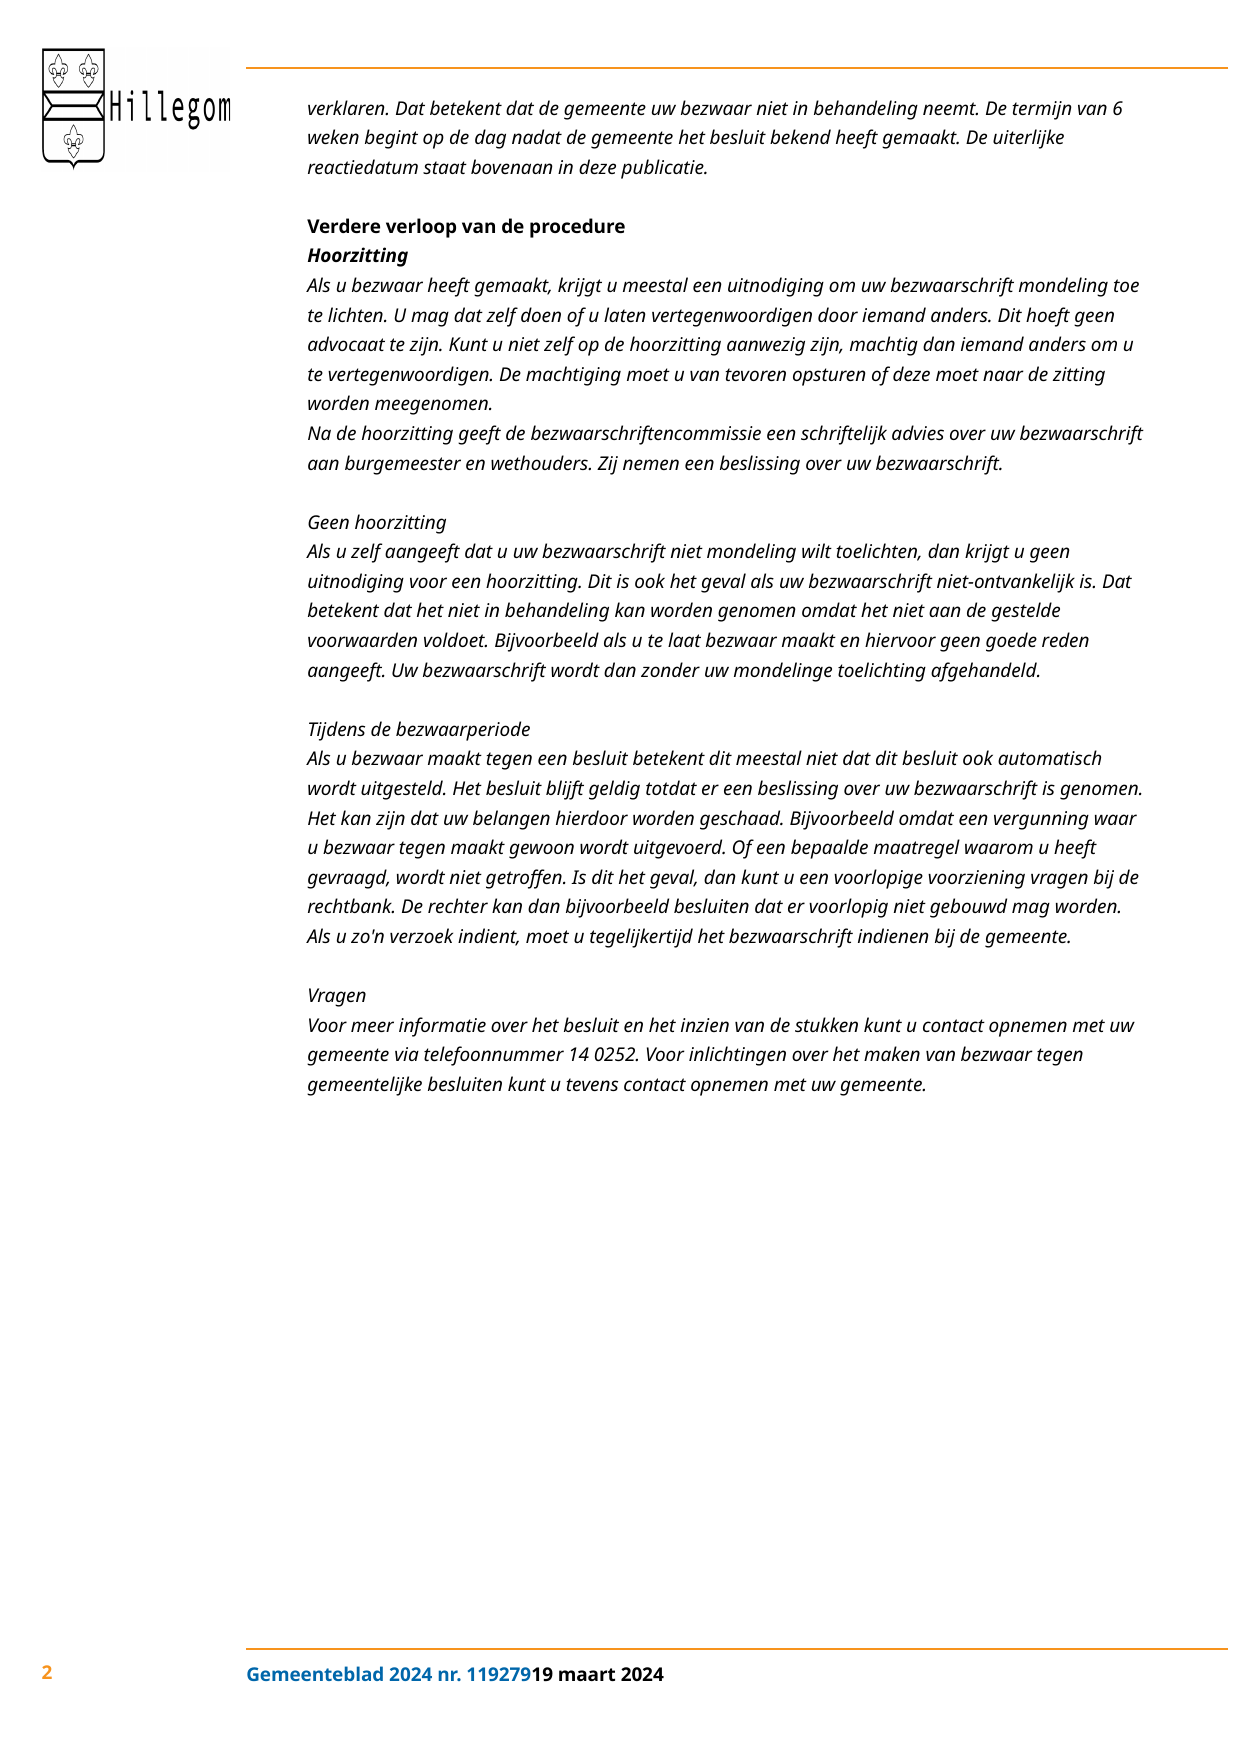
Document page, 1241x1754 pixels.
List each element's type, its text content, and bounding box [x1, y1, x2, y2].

list Hoorzitting [248, 243, 1152, 268]
list Na de hoorzitting geeft de bezwaarschriftencommissie een schriftelijk advies over uw bezwaarschrift aan burgemeester en wethouders. Zij nemen een beslissing over uw bezwaarschrift. [248, 420, 1152, 476]
list Vragen [248, 982, 1152, 1008]
picture [41, 47, 231, 172]
list Als u zelf aangeeft dat u uw bezwaarschrift niet mondeling wilt toelichten, dan krijgt u geen uitnodiging voor een hoorzitting. Dit is ook het geval als uw bezwaarschrift niet-ontvankelijk is. Dat betekent dat het niet in behandeling kan worden genomen omdat het niet aan de gestelde voorwaarden voldoet. Bijvoorbeeld als u te laat bezwaar maakt en hiervoor geen goede reden aangeeft. Uw bezwaarschrift wordt dan zonder uw mondelinge toelichting afgehandeld. [248, 538, 1152, 683]
list Als u bezwaar heeft gemaakt, krijgt u meestal een uitnodiging om uw bezwaarschrift mondeling toe te lichten. U mag dat zelf doen of u laten vertegenwoordigen door iemand anders. Dit hoeft geen advocaat te zijn. Kunt u niet zelf op de hoorzitting aanwezig zijn, machtig dan iemand anders om u te vertegenwoordigen. De machtiging moet u van tevoren opsturen of deze moet naar de zitting worden meegenomen. [248, 272, 1152, 416]
list Tijdens de bezwaarperiode [248, 716, 1152, 742]
list Verdere verloop van de procedure [248, 213, 1152, 239]
list verklaren. Dat betekent dat de gemeente uw bezwaar niet in behandeling neemt. De termijn van 6 weken begint op de dag nadat de gemeente het besluit bekend heeft gemaakt. De uiterlijke reactiedatum staat bovenaan in deze publicatie. [248, 95, 1152, 180]
list Geen hoorzitting [248, 509, 1152, 535]
list Als u bezwaar maakt tegen een besluit betekent dit meestal niet dat dit besluit ook automatisch wordt uitgesteld. Het besluit blijft geldig totdat er een beslissing over uw bezwaarschrift is genomen. Het kan zijn dat uw belangen hierdoor worden geschaad. Bijvoorbeeld omdat een vergunning waar u bezwaar tegen maakt gewoon wordt uitgevoerd. Of een bepaalde maatregel waarom u heeft gevraagd, wordt niet getroffen. Is dit het geval, dan kunt u een voorlopige voorziening vragen bij de rechtbank. De rechter kan dan bijvoorbeeld besluiten dat er voorlopig niet gebouwd mag worden. Als u zo'n verzoek indient, moet u tegelijkertijd het bezwaarschrift indienen bij de gemeente. [248, 746, 1152, 949]
list Voor meer informatie over het besluit en het inzien van de stukken kunt u contact opnemen met uw gemeente via telefoonnummer 14 0252. Voor inlichtingen over het maken van bezwaar tegen gemeentelijke besluiten kunt u tevens contact opnemen met uw gemeente. [248, 1012, 1152, 1097]
